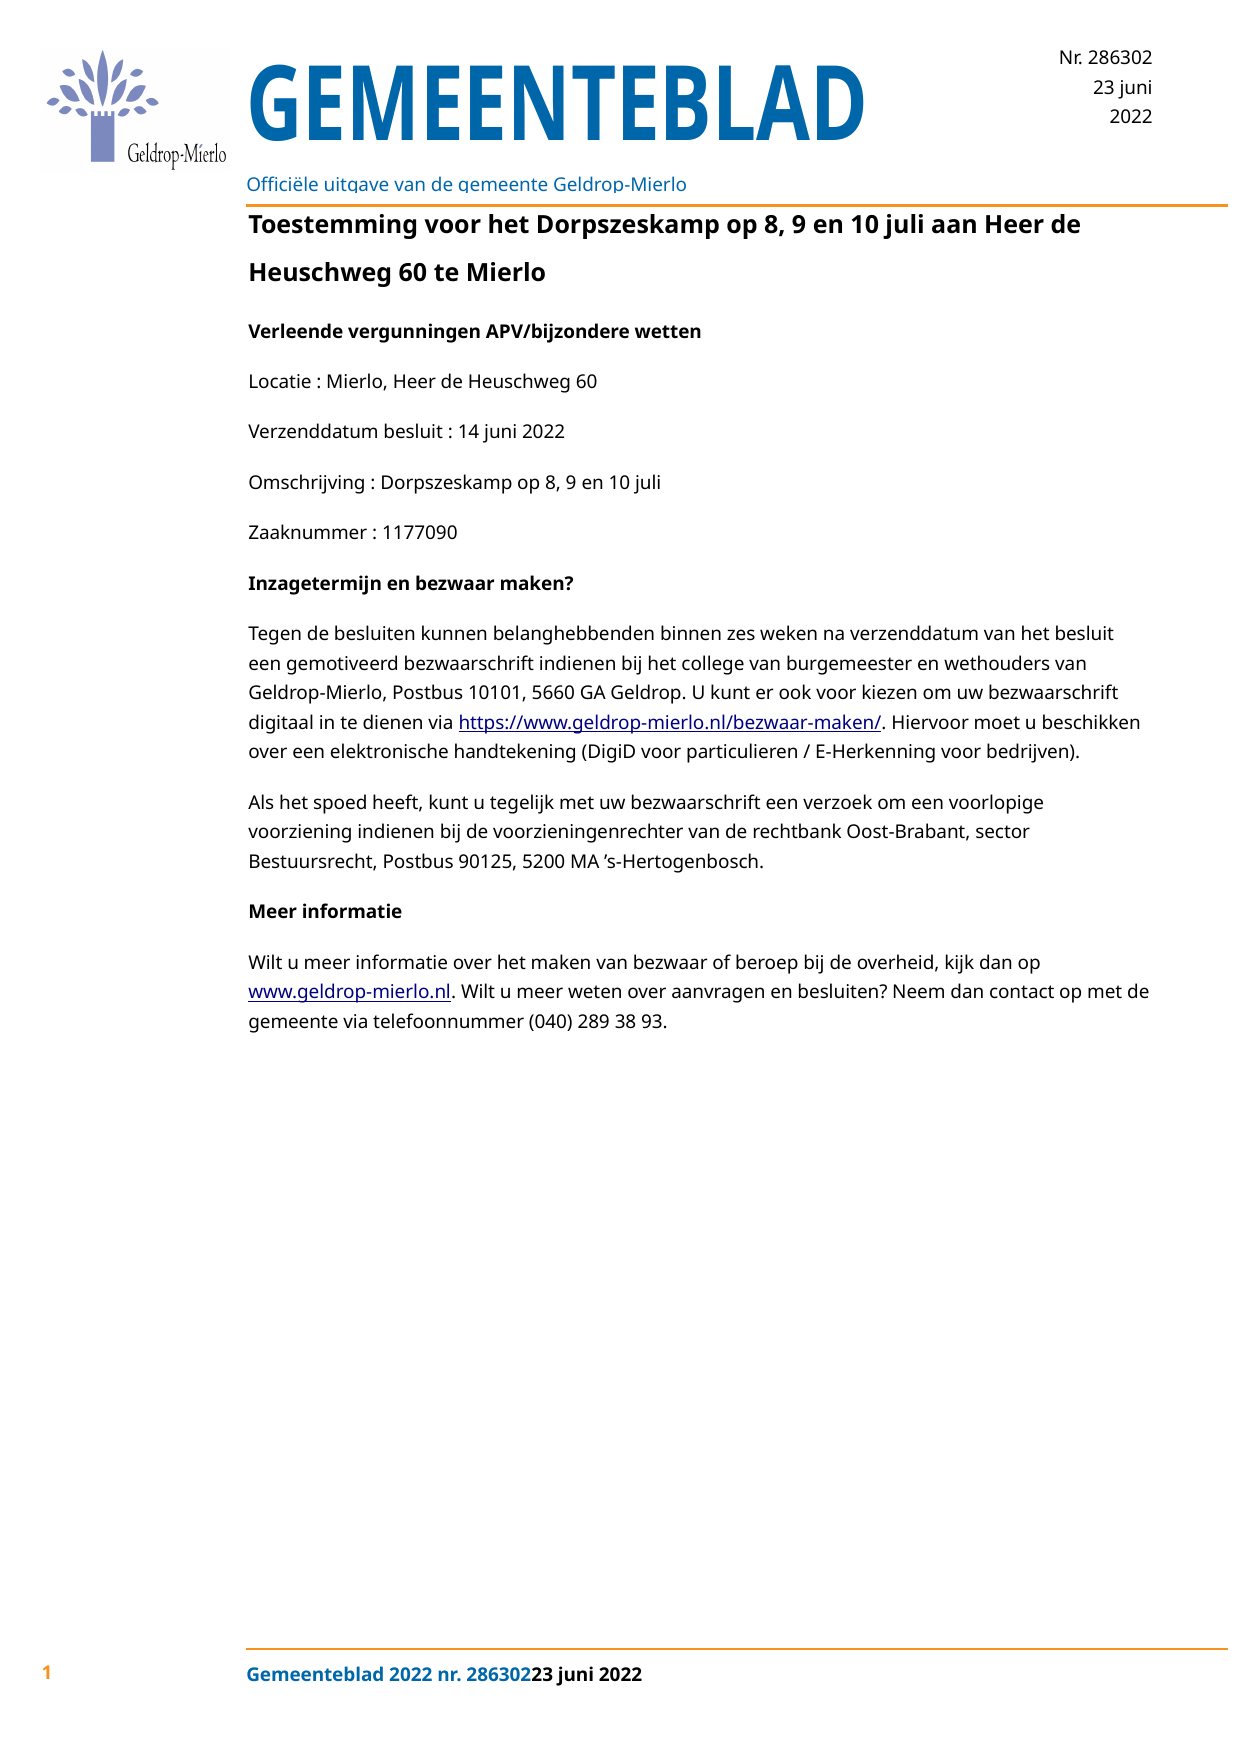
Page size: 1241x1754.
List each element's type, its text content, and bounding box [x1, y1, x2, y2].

picture [41, 47, 231, 172]
text Verleende vergunningen APV/bijzondere wetten [248, 318, 1152, 344]
text Als het spoed heeft, kunt u tegelijk met uw bezwaarschrift een verzoek om een voorlopige voorziening indienen bij de voorzieningenrechter van de rechtbank Oost-Brabant, sector Bestuursrecht, Postbus 90125, 5200 MA ’s-Hertogenbosch. [248, 789, 1152, 874]
text Verzenddatum besluit : 14 juni 2022 [248, 419, 1152, 444]
text Locatie : Mierlo, Heer de Heuschweg 60 [248, 368, 1152, 394]
text Omschrijving : Dorpszeskamp op 8, 9 en 10 juli [248, 469, 1152, 495]
text Zaaknummer : 1177090 [248, 519, 1152, 545]
text Toestemming voor het Dorpszeskamp op 8, 9 en 10 juli aan Heer de Heuschweg 60 te Mierlo [248, 207, 1152, 288]
text Inzagetermijn en bezwaar maken? [248, 570, 1152, 596]
text Wilt u meer informatie over het maken van bezwaar of beroep bij de overheid, kijk dan op www.geldrop-mierlo.nl. Wilt u meer weten over aanvragen en besluiten? Neem dan contact op met de gemeente via telefoonnummer (040) 289 38 93. [248, 949, 1152, 1034]
text Meer informatie [248, 899, 1152, 924]
text Tegen de besluiten kunnen belanghebbenden binnen zes weken na verzenddatum van het besluit een gemotiveerd bezwaarschrift indienen bij het college van burgemeester en wethouders van Geldrop-Mierlo, Postbus 10101, 5660 GA Geldrop. U kunt er ook voor kiezen om uw bezwaarschrift digitaal in te dienen via https://www.geldrop-mierlo.nl/bezwaar-maken/. Hiervoor moet u beschikken over een elektronische handtekening (DigiD voor particulieren / E-Herkenning voor bedrijven). [248, 620, 1152, 764]
